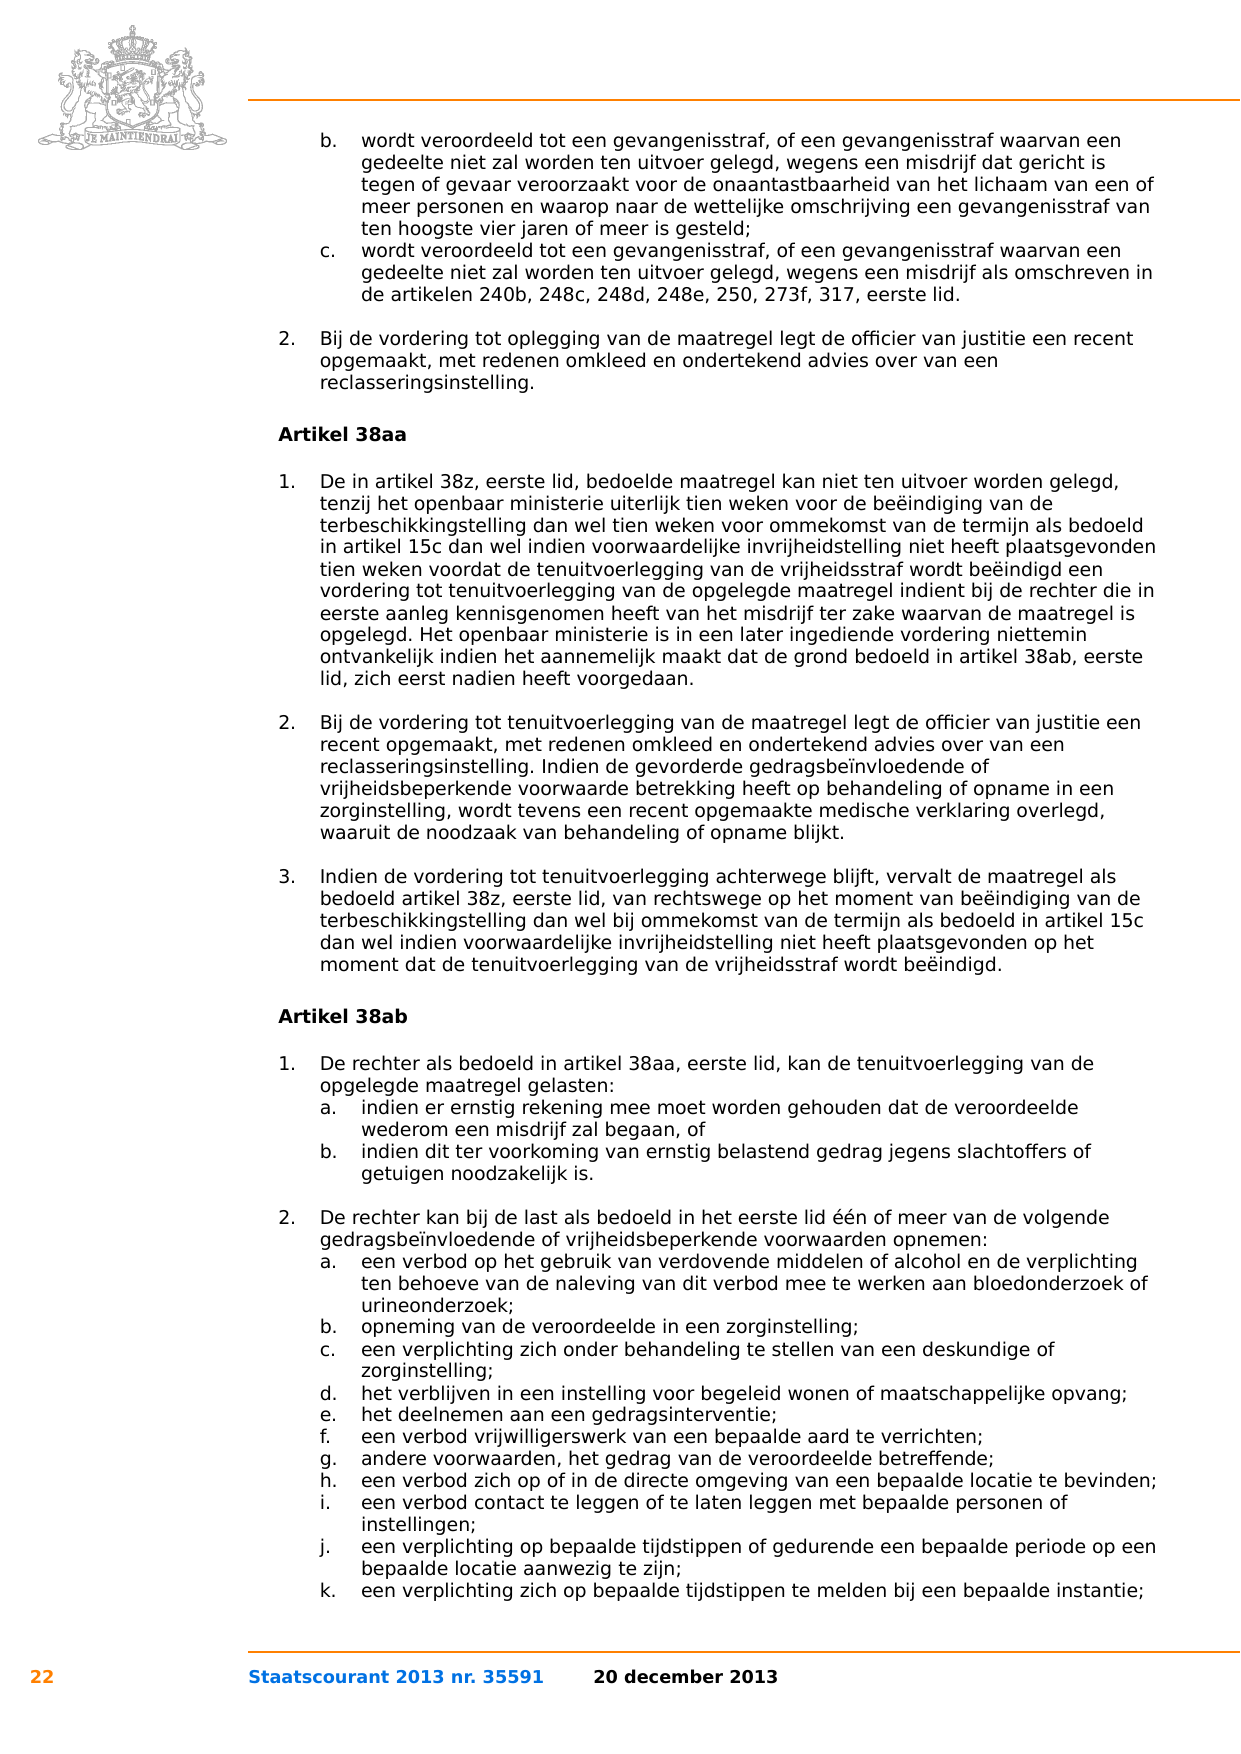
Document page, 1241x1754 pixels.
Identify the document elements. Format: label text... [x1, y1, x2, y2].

text k. een verplichting zich op bepaalde tijdstippen te melden bij een bepaalde instantie; [319, 1580, 1163, 1602]
text 2. De rechter kan bij de last als bedoeld in het eerste lid één of meer van de volgende gedragsbeïnvloedende of vrijheidsbeperkende voorwaarden opnemen: [278, 1207, 1163, 1251]
text 2. Bij de vordering tot oplegging van de maatregel legt de officier van justitie een recent opgemaakt, met redenen omkleed en ondertekend advies over van een reclasseringsinstelling. [278, 328, 1163, 393]
text 3. Indien de vordering tot tenuitvoerlegging achterwege blijft, vervalt de maatregel als bedoeld artikel 38z, eerste lid, van rechtswege op het moment van beëindiging van de terbeschikkingstelling dan wel bij ommekomst van de termijn als bedoeld in artikel 15c dan wel indien voorwaardelijke invrijheidstelling niet heeft plaatsgevonden op het moment dat de tenuitvoerlegging van de vrijheidsstraf wordt beëindigd. [278, 866, 1163, 976]
text a. indien er ernstig rekening mee moet worden gehouden dat de veroordeelde wederom een misdrijf zal begaan, of [319, 1097, 1163, 1141]
text e. het deelnemen aan een gedragsinterventie; [319, 1404, 1163, 1426]
text 1. De in artikel 38z, eerste lid, bedoelde maatregel kan niet ten uitvoer worden gelegd, tenzij het openbaar ministerie uiterlijk tien weken voor de beëindiging van de terbeschikkingstelling dan wel tien weken voor ommekomst van de termijn als bedoeld in artikel 15c dan wel indien voorwaardelijke invrijheidstelling niet heeft plaatsgevonden tien weken voordat de tenuitvoerlegging van de vrijheidsstraf wordt beëindigd een vordering tot tenuitvoerlegging van de opgelegde maatregel indient bij de rechter die in eerste aanleg kennisgenomen heeft van het misdrijf ter zake waarvan de maatregel is opgelegd. Het openbaar ministerie is in een later ingediende vordering niettemin ontvankelijk indien het aannemelijk maakt dat de grond bedoeld in artikel 38ab, eerste lid, zich eerst nadien heeft voorgedaan. [278, 471, 1163, 690]
text b. indien dit ter voorkoming van ernstig belastend gedrag jegens slachtoffers of getuigen noodzakelijk is. [319, 1141, 1163, 1185]
text 2. Bij de vordering tot tenuitvoerlegging van de maatregel legt de officier van justitie een recent opgemaakt, met redenen omkleed en ondertekend advies over van een reclasseringsinstelling. Indien de gevorderde gedragsbeïnvloedende of vrijheidsbeperkende voorwaarde betrekking heeft op behandeling of opname in een zorginstelling, wordt tevens een recent opgemaakte medische verklaring overlegd, waaruit de noodzaak van behandeling of opname blijkt. [278, 712, 1163, 844]
text h. een verbod zich op of in de directe omgeving van een bepaalde locatie te bevinden; [319, 1470, 1163, 1492]
text b. opneming van de veroordeelde in een zorginstelling; [319, 1316, 1163, 1338]
text c. wordt veroordeeld tot een gevangenisstraf, of een gevangenisstraf waarvan een gedeelte niet zal worden ten uitvoer gelegd, wegens een misdrijf als omschreven in de artikelen 240b, 248c, 248d, 248e, 250, 273f, 317, eerste lid. [319, 240, 1163, 306]
text j. een verplichting op bepaalde tijdstippen of gedurende een bepaalde periode op een bepaalde locatie aanwezig te zijn; [319, 1536, 1163, 1580]
text c. een verplichting zich onder behandeling te stellen van een deskundige of zorginstelling; [319, 1338, 1163, 1382]
text g. andere voorwaarden, het gedrag van de veroordeelde betreffende; [319, 1448, 1163, 1470]
text f. een verbod vrijwilligerswerk van een bepaalde aard te verrichten; [319, 1426, 1163, 1448]
subtitle Artikel 38aa [278, 423, 1163, 446]
subtitle Artikel 38ab [278, 1006, 1163, 1028]
text a. een verbod op het gebruik van verdovende middelen of alcohol en de verplichting ten behoeve van de naleving van dit verbod mee te werken aan bloedonderzoek of urineonderzoek; [319, 1251, 1163, 1316]
text i. een verbod contact te leggen of te laten leggen met bepaalde personen of instellingen; [319, 1492, 1163, 1536]
text b. wordt veroordeeld tot een gevangenisstraf, of een gevangenisstraf waarvan een gedeelte niet zal worden ten uitvoer gelegd, wegens een misdrijf dat gericht is tegen of gevaar veroorzaakt voor de onaantastbaarheid van het lichaam van een of meer personen en waarop naar de wettelijke omschrijving een gevangenisstraf van ten hoogste vier jaren of meer is gesteld; [319, 130, 1163, 240]
picture [38, 25, 227, 150]
text d. het verblijven in een instelling voor begeleid wonen of maatschappelijke opvang; [319, 1382, 1163, 1404]
text 1. De rechter als bedoeld in artikel 38aa, eerste lid, kan de tenuitvoerlegging van de opgelegde maatregel gelasten: [278, 1053, 1163, 1097]
